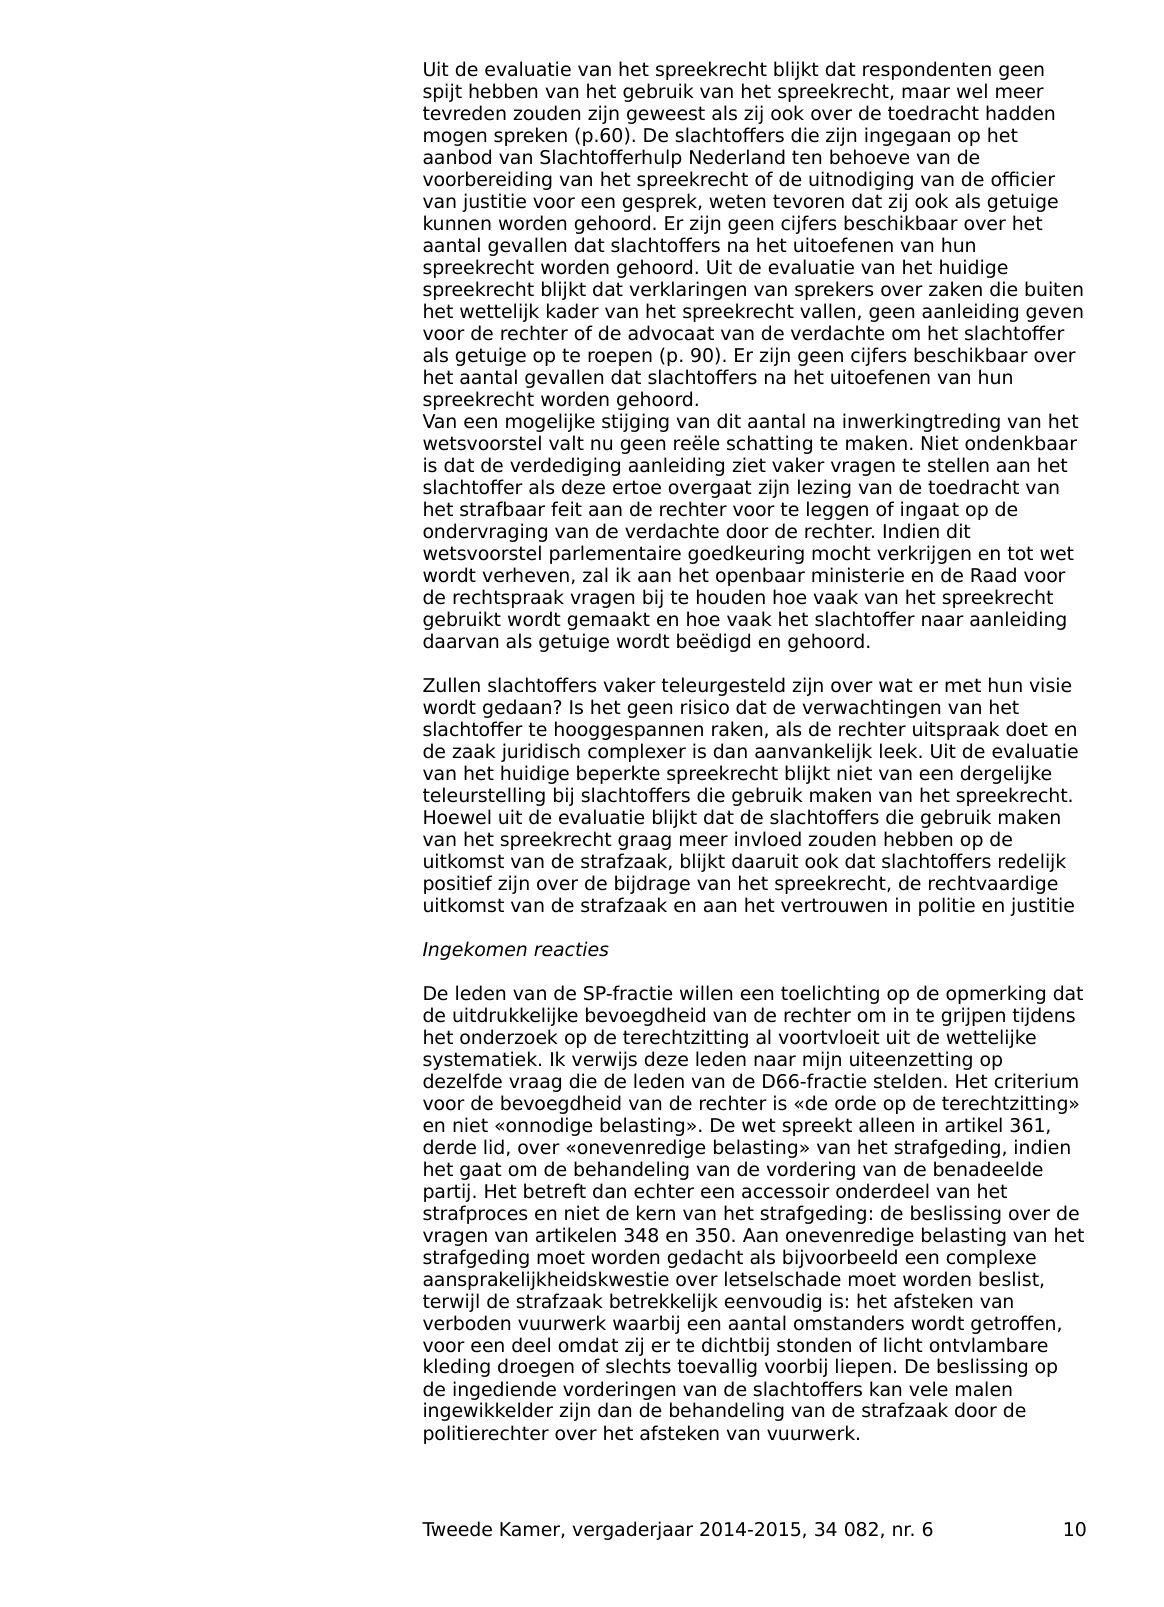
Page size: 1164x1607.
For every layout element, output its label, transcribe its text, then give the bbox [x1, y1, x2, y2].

text Zullen slachtoffers vaker teleurgesteld zijn over wat er met hun visie wordt gedaan? Is het geen risico dat de verwachtingen van het slachtoffer te hooggespannen raken, als de rechter uitspraak doet en de zaak juridisch complexer is dan aanvankelijk leek. Uit de evaluatie van het huidige beperkte spreekrecht blijkt niet van een dergelijke teleurstelling bij slachtoffers die gebruik maken van het spreekrecht. Hoewel uit de evaluatie blijkt dat de slachtoffers die gebruik maken van het spreekrecht graag meer invloed zouden hebben op de uitkomst van de strafzaak, blijkt daaruit ook dat slachtoffers redelijk positief zijn over de bijdrage van het spreekrecht, de rechtvaardige uitkomst van de strafzaak en aan het vertrouwen in politie en justitie [422, 675, 1087, 916]
text De leden van de SP-fractie willen een toelichting op de opmerking dat de uitdrukkelijke bevoegdheid van de rechter om in te grijpen tijdens het onderzoek op de terechtzitting al voortvloeit uit de wettelijke systematiek. Ik verwijs deze leden naar mijn uiteenzetting op dezelfde vraag die de leden van de D66-fractie stelden. Het criterium voor de bevoegdheid van de rechter is «de orde op de terechtzitting» en niet «onnodige belasting». De wet spreekt alleen in artikel 361, derde lid, over «onevenredige belasting» van het strafgeding, indien het gaat om de behandeling van de vordering van de benadeelde partij. Het betreft dan echter een accessoir onderdeel van het strafproces en niet de kern van het strafgeding: de beslissing over de vragen van artikelen 348 en 350. Aan onevenredige belasting van het strafgeding moet worden gedacht als bijvoorbeeld een complexe aansprakelijkheidskwestie over letselschade moet worden beslist, terwijl de strafzaak betrekkelijk eenvoudig is: het afsteken van verboden vuurwerk waarbij een aantal omstanders wordt getroffen, voor een deel omdat zij er te dichtbij stonden of licht ontvlambare kleding droegen of slechts toevallig voorbij liepen. De beslissing op de ingediende vorderingen van de slachtoffers kan vele malen ingewikkelder zijn dan de behandeling van de strafzaak door de politierechter over het afsteken van vuurwerk. [422, 983, 1087, 1444]
text Van een mogelijke stijging van dit aantal na inwerkingtreding van het wetsvoorstel valt nu geen reële schatting te maken. Niet ondenkbaar is dat de verdediging aanleiding ziet vaker vragen te stellen aan het slachtoffer als deze ertoe overgaat zijn lezing van de toedracht van het strafbaar feit aan de rechter voor te leggen of ingaat op de ondervraging van de verdachte door de rechter. Indien dit wetsvoorstel parlementaire goedkeuring mocht verkrijgen en tot wet wordt verheven, zal ik aan het openbaar ministerie en de Raad voor de rechtspraak vragen bij te houden hoe vaak van het spreekrecht gebruikt wordt gemaakt en hoe vaak het slachtoffer naar aanleiding daarvan als getuige wordt beëdigd en gehoord. [422, 411, 1087, 652]
subtitle Ingekomen reacties [422, 939, 1087, 961]
text Uit de evaluatie van het spreekrecht blijkt dat respondenten geen spijt hebben van het gebruik van het spreekrecht, maar wel meer tevreden zouden zijn geweest als zij ook over de toedracht hadden mogen spreken (p.60). De slachtoffers die zijn ingegaan op het aanbod van Slachtofferhulp Nederland ten behoeve van de voorbereiding van het spreekrecht of de uitnodiging van de officier van justitie voor een gesprek, weten tevoren dat zij ook als getuige kunnen worden gehoord. Er zijn geen cijfers beschikbaar over het aantal gevallen dat slachtoffers na het uitoefenen van hun spreekrecht worden gehoord. Uit de evaluatie van het huidige spreekrecht blijkt dat verklaringen van sprekers over zaken die buiten het wettelijk kader van het spreekrecht vallen, geen aanleiding geven voor de rechter of de advocaat van de verdachte om het slachtoffer als getuige op te roepen (p. 90). Er zijn geen cijfers beschikbaar over het aantal gevallen dat slachtoffers na het uitoefenen van hun spreekrecht worden gehoord. [422, 59, 1087, 411]
